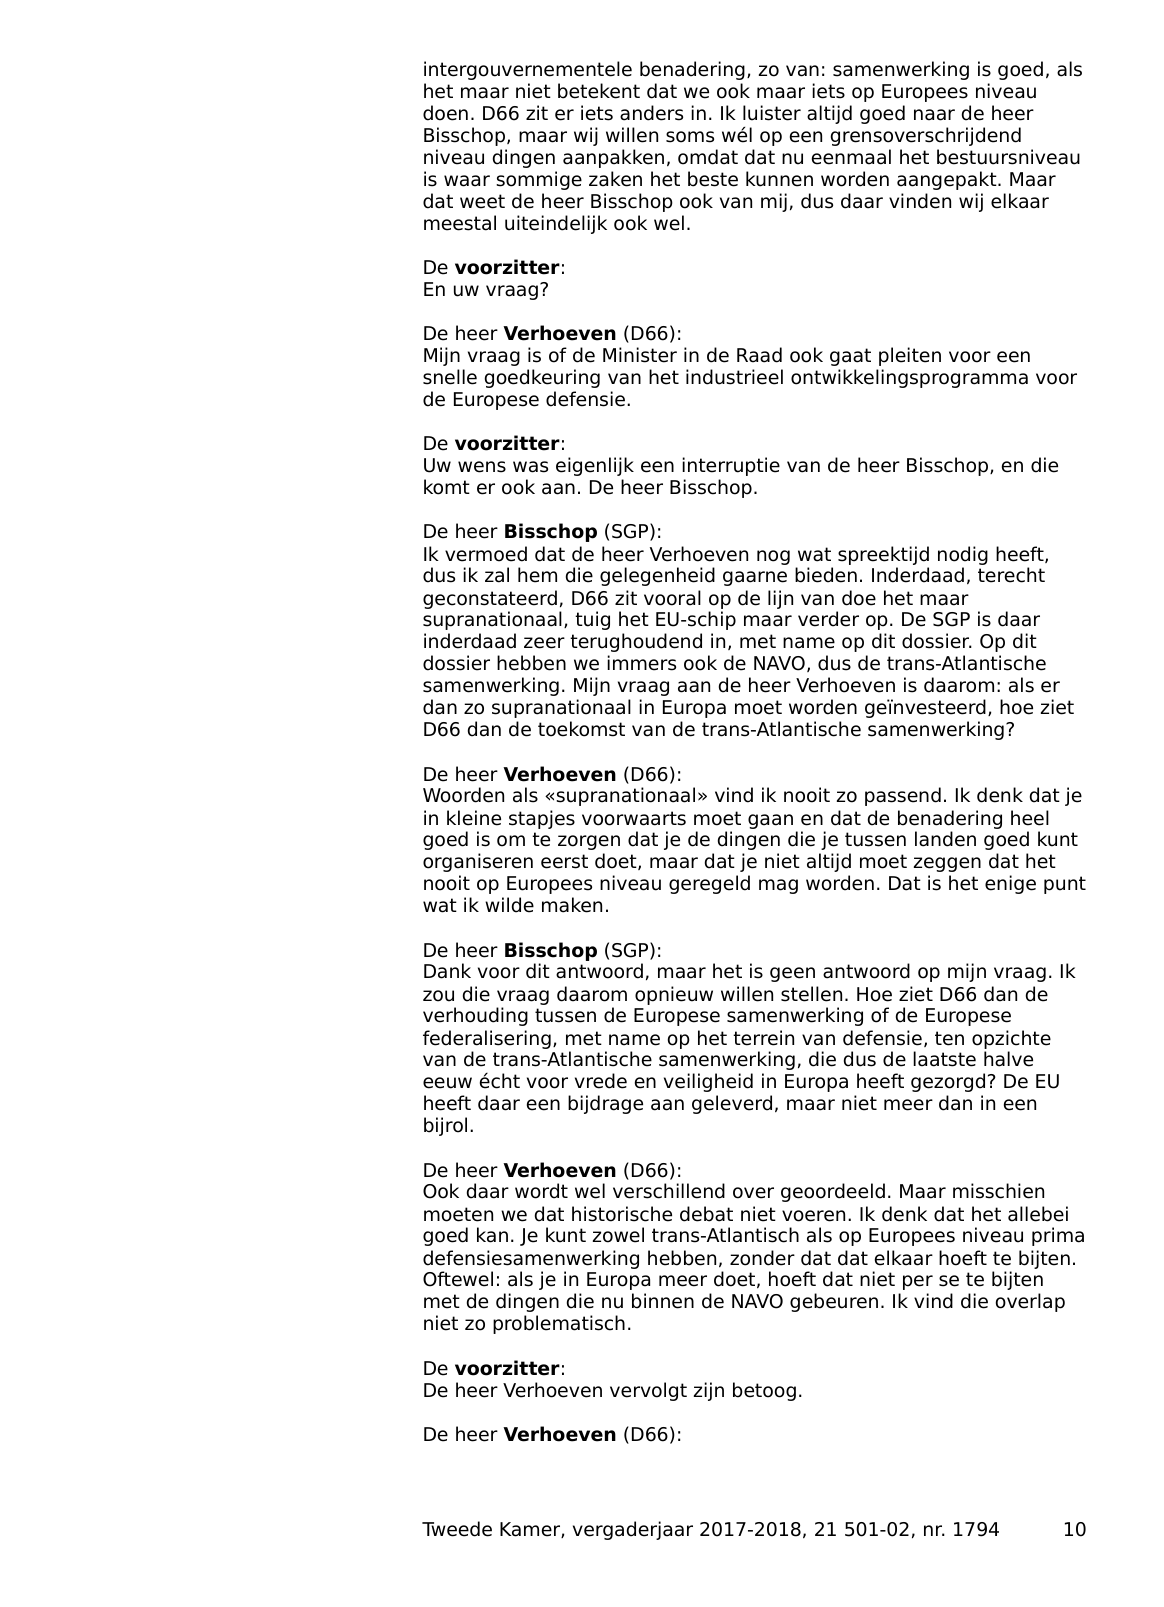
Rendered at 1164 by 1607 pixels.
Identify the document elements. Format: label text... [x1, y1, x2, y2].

text Ik vermoed dat de heer Verhoeven nog wat spreektijd nodig heeft, dus ik zal hem die gelegenheid gaarne bieden. Inderdaad, terecht geconstateerd, D66 zit vooral op de lijn van doe het maar supranationaal, tuig het EU-schip maar verder op. De SGP is daar inderdaad zeer terughoudend in, met name op dit dossier. Op dit dossier hebben we immers ook de NAVO, dus de trans-Atlantische samenwerking. Mijn vraag aan de heer Verhoeven is daarom: als er dan zo supranationaal in Europa moet worden geïnvesteerd, hoe ziet D66 dan de toekomst van de trans-Atlantische samenwerking? [422, 543, 1087, 741]
text De heer Verhoeven (D66): [422, 1159, 1087, 1181]
text intergouvernementele benadering, zo van: samenwerking is goed, als het maar niet betekent dat we ook maar iets op Europees niveau doen. D66 zit er iets anders in. Ik luister altijd goed naar de heer Bisschop, maar wij willen soms wél op een grensoverschrijdend niveau dingen aanpakken, omdat dat nu eenmaal het bestuursniveau is waar sommige zaken het beste kunnen worden aangepakt. Maar dat weet de heer Bisschop ook van mij, dus daar vinden wij elkaar meestal uiteindelijk ook wel. [422, 59, 1087, 235]
text Dank voor dit antwoord, maar het is geen antwoord op mijn vraag. Ik zou die vraag daarom opnieuw willen stellen. Hoe ziet D66 dan de verhouding tussen de Europese samenwerking of de Europese federalisering, met name op het terrein van defensie, ten opzichte van de trans-Atlantische samenwerking, die dus de laatste halve eeuw écht voor vrede en veiligheid in Europa heeft gezorgd? De EU heeft daar een bijdrage aan geleverd, maar niet meer dan in een bijrol. [422, 961, 1087, 1137]
text De heer Verhoeven (D66): [422, 323, 1087, 345]
text De heer Verhoeven (D66): [422, 763, 1087, 785]
text De voorzitter: [422, 257, 1087, 279]
text Woorden als «supranationaal» vind ik nooit zo passend. Ik denk dat je in kleine stapjes voorwaarts moet gaan en dat de benadering heel goed is om te zorgen dat je de dingen die je tussen landen goed kunt organiseren eerst doet, maar dat je niet altijd moet zeggen dat het nooit op Europees niveau geregeld mag worden. Dat is het enige punt wat ik wilde maken. [422, 785, 1087, 917]
text Ook daar wordt wel verschillend over geoordeeld. Maar misschien moeten we dat historische debat niet voeren. Ik denk dat het allebei goed kan. Je kunt zowel trans-Atlantisch als op Europees niveau prima defensiesamenwerking hebben, zonder dat dat elkaar hoeft te bijten. Oftewel: als je in Europa meer doet, hoeft dat niet per se te bijten met de dingen die nu binnen de NAVO gebeuren. Ik vind die overlap niet zo problematisch. [422, 1181, 1087, 1335]
text De heer Verhoeven vervolgt zijn betoog. [422, 1379, 1087, 1401]
text Uw wens was eigenlijk een interruptie van de heer Bisschop, en die komt er ook aan. De heer Bisschop. [422, 455, 1087, 499]
text En uw vraag? [422, 279, 1087, 301]
text De voorzitter: [422, 1357, 1087, 1379]
text Mijn vraag is of de Minister in de Raad ook gaat pleiten voor een snelle goedkeuring van het industrieel ontwikkelingsprogramma voor de Europese defensie. [422, 345, 1087, 411]
text De voorzitter: [422, 433, 1087, 455]
text De heer Bisschop (SGP): [422, 521, 1087, 543]
text De heer Bisschop (SGP): [422, 939, 1087, 961]
text De heer Verhoeven (D66): [422, 1424, 1087, 1446]
